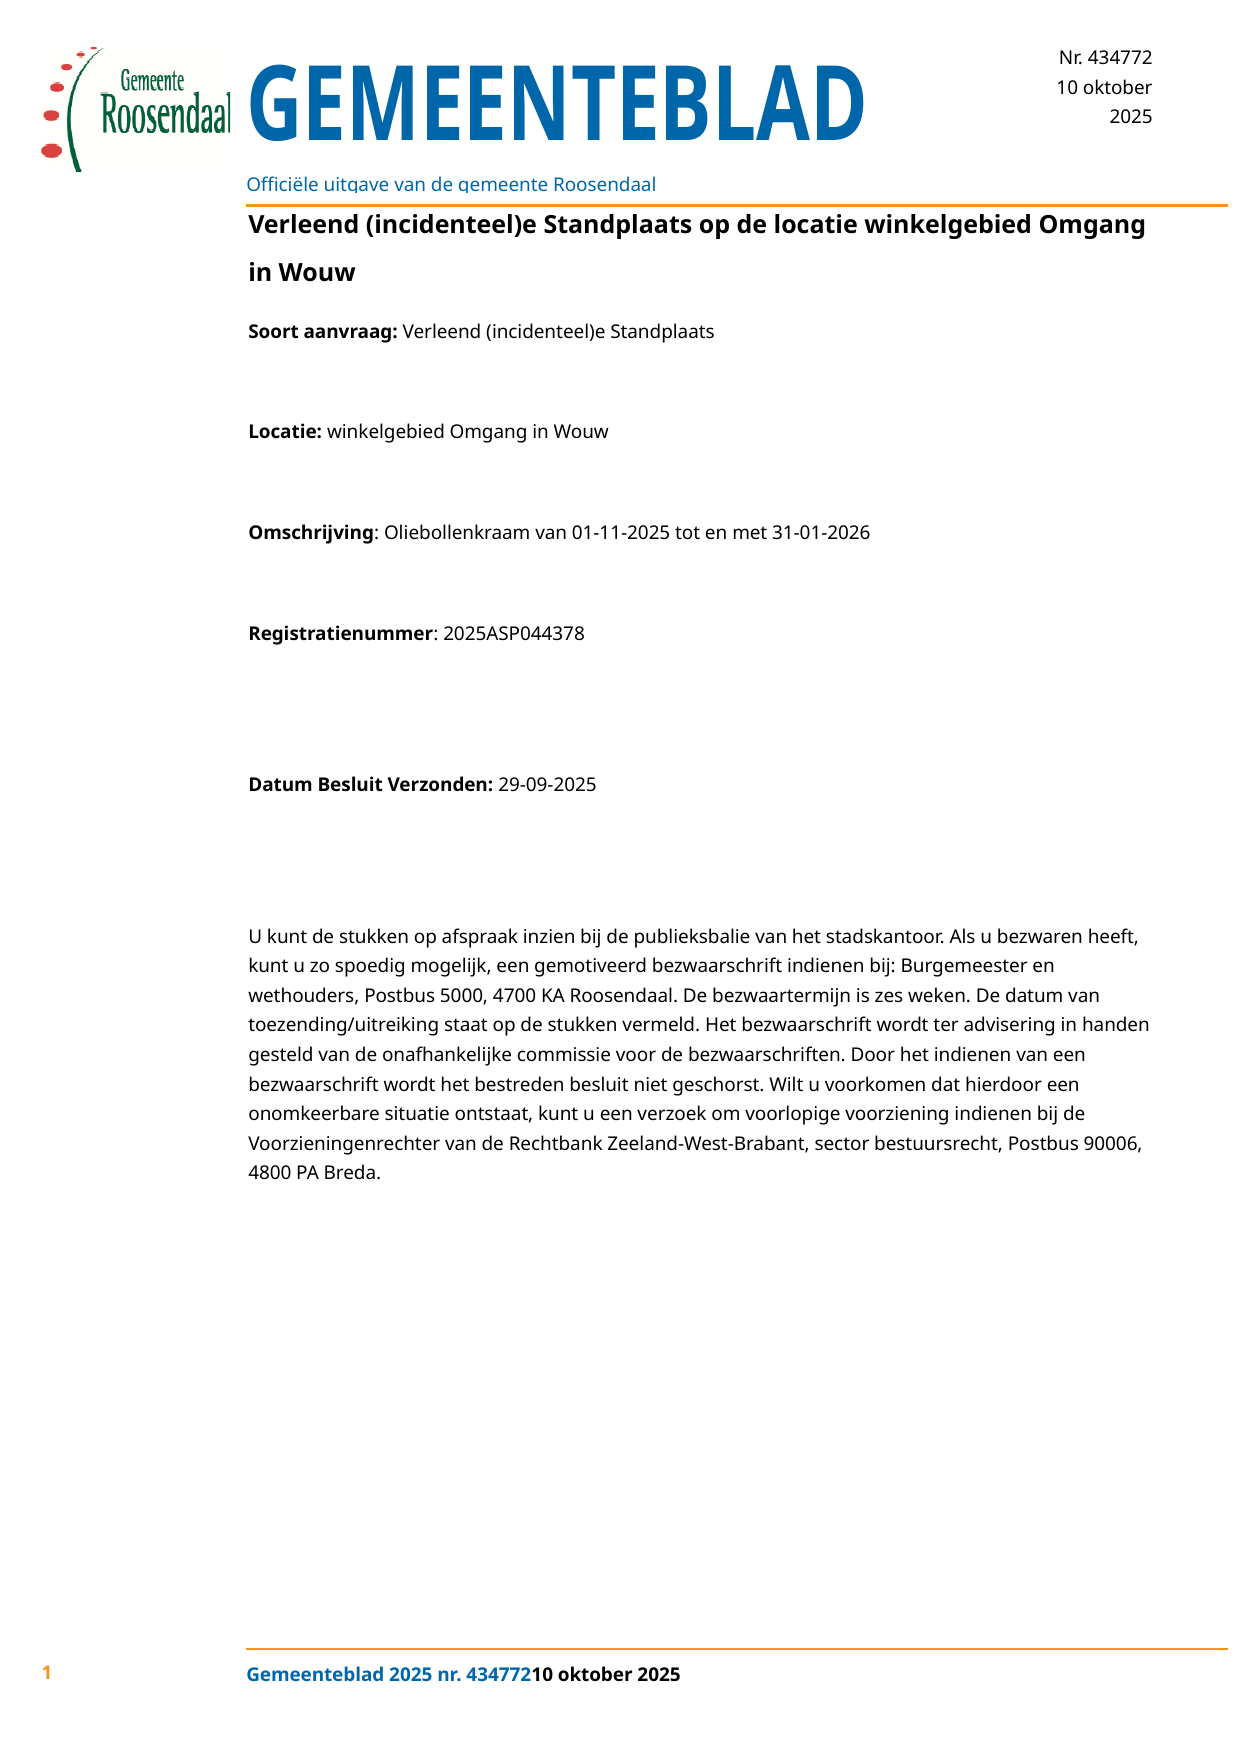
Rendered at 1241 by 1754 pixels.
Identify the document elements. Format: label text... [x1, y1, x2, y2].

text Datum Besluit Verzonden: 29-09-2025 [248, 772, 1152, 797]
picture [41, 47, 231, 172]
text Locatie: winkelgebied Omgang in Wouw [248, 419, 1152, 444]
text Registratienummer: 2025ASP044378 [248, 620, 1152, 646]
text Soort aanvraag: Verleend (incidenteel)e Standplaats [248, 318, 1152, 344]
text Verleend (incidenteel)e Standplaats op de locatie winkelgebied Omgang in Wouw [248, 207, 1152, 288]
text Omschrijving: Oliebollenkraam van 01-11-2025 tot en met 31-01-2026 [248, 519, 1152, 545]
text U kunt de stukken op afspraak inzien bij de publieksbalie van het stadskantoor. Als u bezwaren heeft, kunt u zo spoedig mogelijk, een gemotiveerd bezwaarschrift indienen bij: Burgemeester en wethouders, Postbus 5000, 4700 KA Roosendaal. De bezwaartermijn is zes weken. De datum van toezending/uitreiking staat op de stukken vermeld. Het bezwaarschrift wordt ter advisering in handen gesteld van de onafhankelijke commissie voor de bezwaarschriften. Door het indienen van een bezwaarschrift wordt het bestreden besluit niet geschorst. Wilt u voorkomen dat hierdoor een onomkeerbare situatie ontstaat, kunt u een verzoek om voorlopige voorziening indienen bij de Voorzieningenrechter van de Rechtbank Zeeland-West-Brabant, sector bestuursrecht, Postbus 90006, 4800 PA Breda. [248, 923, 1152, 1185]
